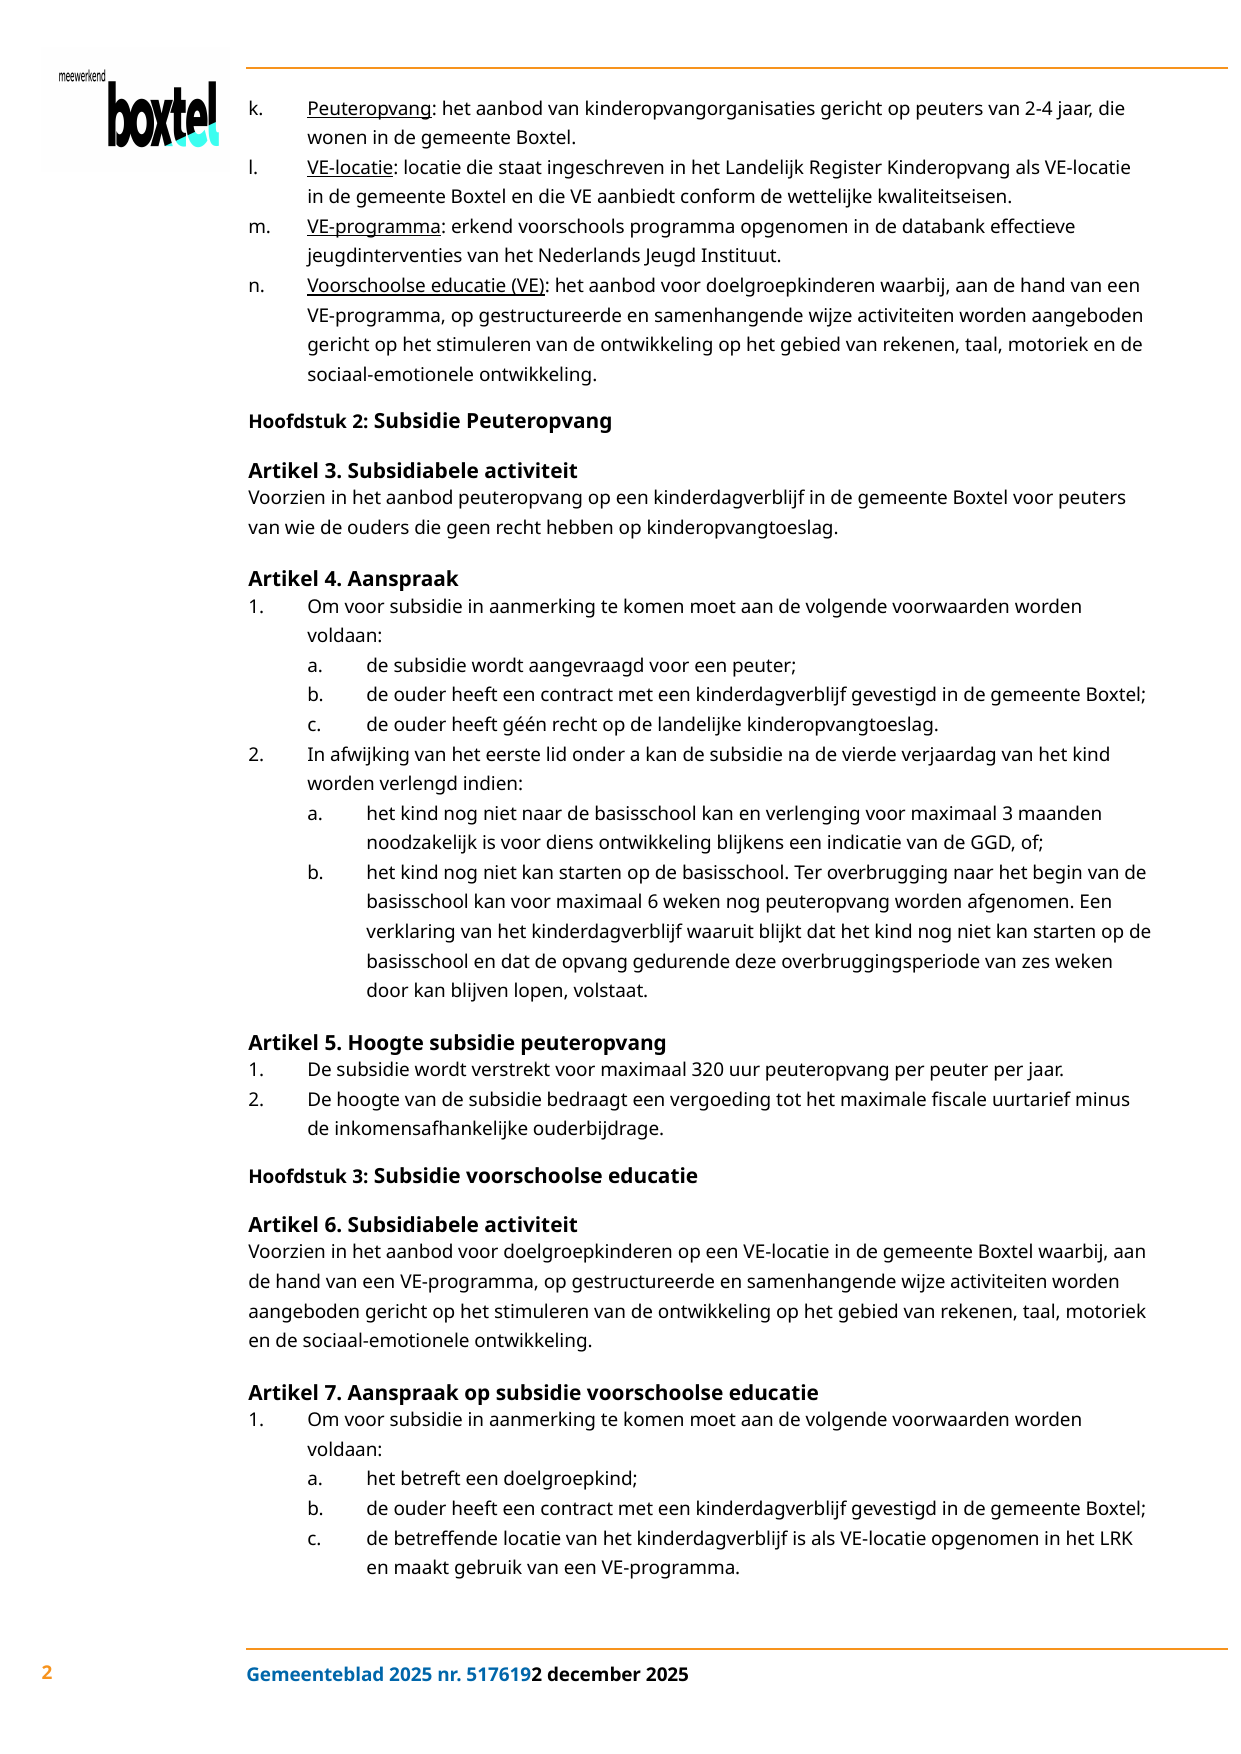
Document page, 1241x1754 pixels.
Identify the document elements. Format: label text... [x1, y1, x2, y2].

list de betreffende locatie van het kinderdagverblijf is als VE-locatie opgenomen in het LRK en maakt gebruik van een VE-programma. [307, 1525, 1152, 1580]
list Om voor subsidie in aanmerking te komen moet aan de volgende voorwaarden worden voldaan: [248, 1406, 1152, 1462]
text Artikel 6. Subsidiabele activiteit [248, 1210, 1152, 1239]
text Artikel 5. Hoogte subsidie peuteropvang [248, 1028, 1152, 1056]
list Om voor subsidie in aanmerking te komen moet aan de volgende voorwaarden worden voldaan: [248, 593, 1152, 648]
text Hoofdstuk 3: Subsidie voorschoolse educatie [248, 1161, 1152, 1189]
text Artikel 4. Aanspraak [248, 564, 1152, 593]
text Artikel 7. Aanspraak op subsidie voorschoolse educatie [248, 1378, 1152, 1406]
list In afwijking van het eerste lid onder a kan de subsidie na de vierde verjaardag van het kind worden verlengd indien: [248, 741, 1152, 796]
list de ouder heeft een contract met een kinderdagverblijf gevestigd in de gemeente Boxtel; [307, 682, 1152, 707]
text Voorzien in het aanbod voor doelgroepkinderen op een VE-locatie in de gemeente Boxtel waarbij, aan de hand van een VE-programma, op gestructureerde en samenhangende wijze activiteiten worden aangeboden gericht op het stimuleren van de ontwikkeling op het gebied van rekenen, taal, motoriek en de sociaal-emotionele ontwikkeling. [248, 1239, 1152, 1353]
text Artikel 3. Subsidiabele activiteit [248, 456, 1152, 484]
list het kind nog niet kan starten op de basisschool. Ter overbrugging naar het begin van de basisschool kan voor maximaal 6 weken nog peuteropvang worden afgenomen. Een verklaring van het kinderdagverblijf waaruit blijkt dat het kind nog niet kan starten op de basisschool en dat de opvang gedurende deze overbruggingsperiode van zes weken door kan blijven lopen, volstaat. [307, 859, 1152, 1003]
text Hoofdstuk 2: Subsidie Peuteropvang [248, 407, 1152, 435]
list De subsidie wordt verstrekt voor maximaal 320 uur peuteropvang per peuter per jaar. [248, 1056, 1152, 1082]
list het kind nog niet naar de basisschool kan en verlenging voor maximaal 3 maanden noodzakelijk is voor diens ontwikkeling blijkens een indicatie van de GGD, of; [307, 800, 1152, 855]
list De hoogte van de subsidie bedraagt een vergoeding tot het maximale fiscale uurtarief minus de inkomensafhankelijke ouderbijdrage. [248, 1086, 1152, 1141]
list de ouder heeft een contract met een kinderdagverblijf gevestigd in de gemeente Boxtel; [307, 1495, 1152, 1521]
picture [41, 47, 231, 172]
list het betreft een doelgroepkind; [307, 1466, 1152, 1491]
text Voorzien in het aanbod peuteropvang op een kinderdagverblijf in de gemeente Boxtel voor peuters van wie de ouders die geen recht hebben op kinderopvangtoeslag. [248, 484, 1152, 540]
list de subsidie wordt aangevraagd voor een peuter; [307, 652, 1152, 678]
list Voorschoolse educatie (VE): het aanbod voor doelgroepkinderen waarbij, aan de hand van een VE-programma, op gestructureerde en samenhangende wijze activiteiten worden aangeboden gericht op het stimuleren van de ontwikkeling op het gebied van rekenen, taal, motoriek en de sociaal-emotionele ontwikkeling. [248, 272, 1152, 387]
list Peuteropvang: het aanbod van kinderopvangorganisaties gericht op peuters van 2-4 jaar, die wonen in de gemeente Boxtel. [248, 95, 1152, 150]
list VE-programma: erkend voorschools programma opgenomen in de databank effectieve jeugdinterventies van het Nederlands Jeugd Instituut. [248, 213, 1152, 268]
list VE-locatie: locatie die staat ingeschreven in het Landelijk Register Kinderopvang als VE-locatie in de gemeente Boxtel en die VE aanbiedt conform de wettelijke kwaliteitseisen. [248, 154, 1152, 209]
list de ouder heeft géén recht op de landelijke kinderopvangtoeslag. [307, 711, 1152, 737]
